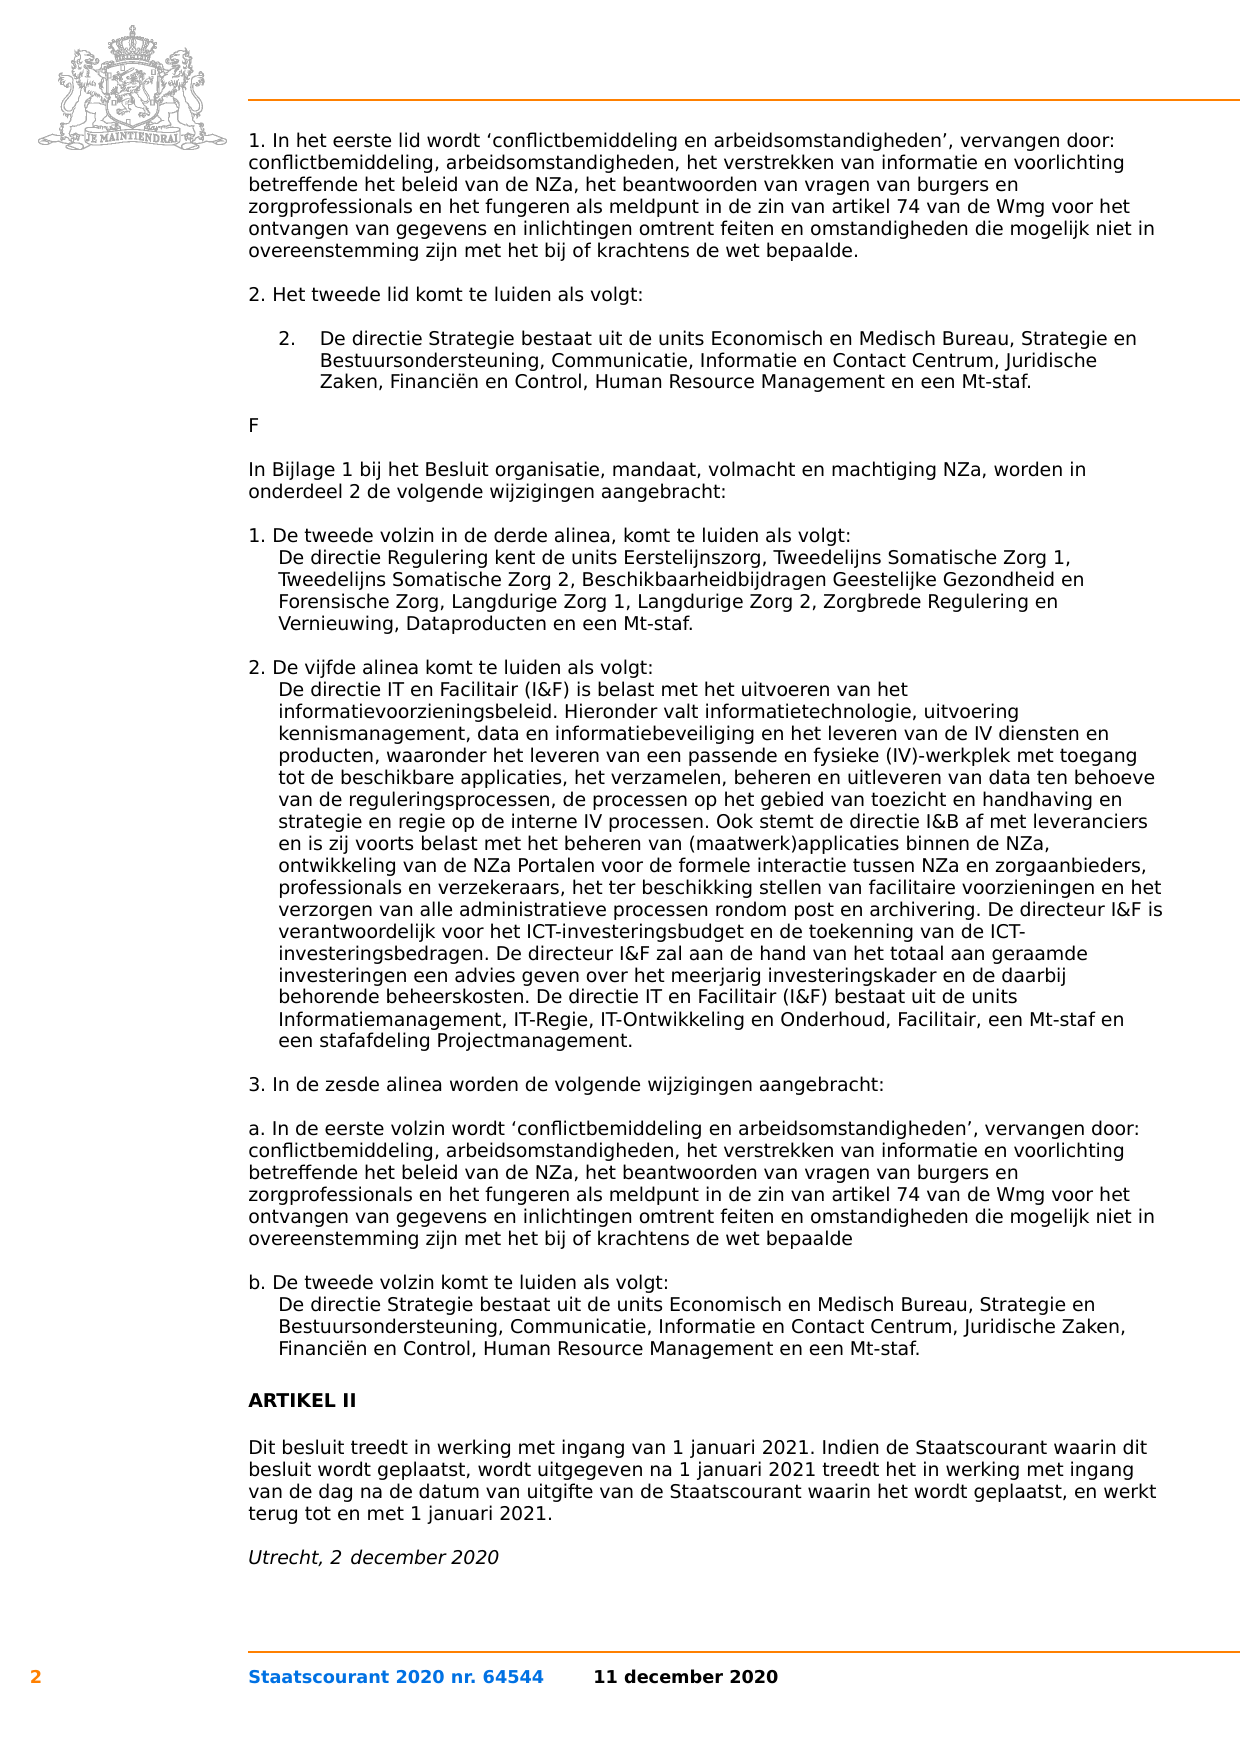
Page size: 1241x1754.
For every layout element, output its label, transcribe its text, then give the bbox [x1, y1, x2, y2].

text De directie IT en Facilitair (I&F) is belast met het uitvoeren van het informatievoorzieningsbeleid. Hieronder valt informatietechnologie, uitvoering kennismanagement, data en informatiebeveiliging en het leveren van de IV diensten en producten, waaronder het leveren van een passende en fysieke (IV)-werkplek met toegang tot de beschikbare applicaties, het verzamelen, beheren en uitleveren van data ten behoeve van de reguleringsprocessen, de processen op het gebied van toezicht en handhaving en strategie en regie op de interne IV processen. Ook stemt de directie I&B af met leveranciers en is zij voorts belast met het beheren van (maatwerk)applicaties binnen de NZa, ontwikkeling van de NZa Portalen voor de formele interactie tussen NZa en zorgaanbieders, professionals en verzekeraars, het ter beschikking stellen van facilitaire voorzieningen en het verzorgen van alle administratieve processen rondom post en archivering. De directeur I&F is verantwoordelijk voor het ICT-investeringsbudget en de toekenning van de ICT- investeringsbedragen. De directeur I&F zal aan de hand van het totaal aan geraamde investeringen een advies geven over het meerjarig investeringskader en de daarbij behorende beheerskosten. De directie IT en Facilitair (I&F) bestaat uit de units Informatiemanagement, IT-Regie, IT-Ontwikkeling en Onderhoud, Facilitair, een Mt-staf en een stafafdeling Projectmanagement. [278, 679, 1163, 1052]
text In Bijlage 1 bij het Besluit organisatie, mandaat, volmacht en machtiging NZa, worden in onderdeel 2 de volgende wijzigingen aangebracht: [248, 459, 1163, 503]
text 1. De tweede volzin in de derde alinea, komt te luiden als volgt: [248, 525, 1163, 547]
text Utrecht, 2 december 2020 [248, 1547, 1163, 1568]
text a. In de eerste volzin wordt ‘conflictbemiddeling en arbeidsomstandigheden’, vervangen door: conflictbemiddeling, arbeidsomstandigheden, het verstrekken van informatie en voorlichting betreffende het beleid van de NZa, het beantwoorden van vragen van burgers en zorgprofessionals en het fungeren als meldpunt in de zin van artikel 74 van de Wmg voor het ontvangen van gegevens en inlichtingen omtrent feiten en omstandigheden die mogelijk niet in overeenstemming zijn met het bij of krachtens de wet bepaalde [248, 1118, 1163, 1250]
text De directie Regulering kent de units Eerstelijnszorg, Tweedelijns Somatische Zorg 1, Tweedelijns Somatische Zorg 2, Beschikbaarheidbijdragen Geestelijke Gezondheid en Forensische Zorg, Langdurige Zorg 1, Langdurige Zorg 2, Zorgbrede Regulering en Vernieuwing, Dataproducten en een Mt-staf. [278, 547, 1163, 635]
subtitle ARTIKEL II [248, 1390, 1163, 1412]
text b. De tweede volzin komt te luiden als volgt: [248, 1272, 1163, 1294]
text 2. De vijfde alinea komt te luiden als volgt: [248, 657, 1163, 679]
text De directie Strategie bestaat uit de units Economisch en Medisch Bureau, Strategie en Bestuursondersteuning, Communicatie, Informatie en Contact Centrum, Juridische Zaken, Financiën en Control, Human Resource Management en een Mt-staf. [278, 1294, 1163, 1360]
picture [38, 25, 227, 150]
text 2. Het tweede lid komt te luiden als volgt: [248, 284, 1163, 306]
text 1. In het eerste lid wordt ‘conflictbemiddeling en arbeidsomstandigheden’, vervangen door: conflictbemiddeling, arbeidsomstandigheden, het verstrekken van informatie en voorlichting betreffende het beleid van de NZa, het beantwoorden van vragen van burgers en zorgprofessionals en het fungeren als meldpunt in de zin van artikel 74 van de Wmg voor het ontvangen van gegevens en inlichtingen omtrent feiten en omstandigheden die mogelijk niet in overeenstemming zijn met het bij of krachtens de wet bepaalde. [248, 130, 1163, 262]
text Dit besluit treedt in werking met ingang van 1 januari 2021. Indien de Staatscourant waarin dit besluit wordt geplaatst, wordt uitgegeven na 1 januari 2021 treedt het in werking met ingang van de dag na de datum van uitgifte van de Staatscourant waarin het wordt geplaatst, en werkt terug tot en met 1 januari 2021. [248, 1437, 1163, 1525]
text 2. De directie Strategie bestaat uit de units Economisch en Medisch Bureau, Strategie en Bestuursondersteuning, Communicatie, Informatie en Contact Centrum, Juridische Zaken, Financiën en Control, Human Resource Management en een Mt-staf. [278, 327, 1163, 393]
text F [248, 415, 1163, 437]
text 3. In de zesde alinea worden de volgende wijzigingen aangebracht: [248, 1074, 1163, 1096]
